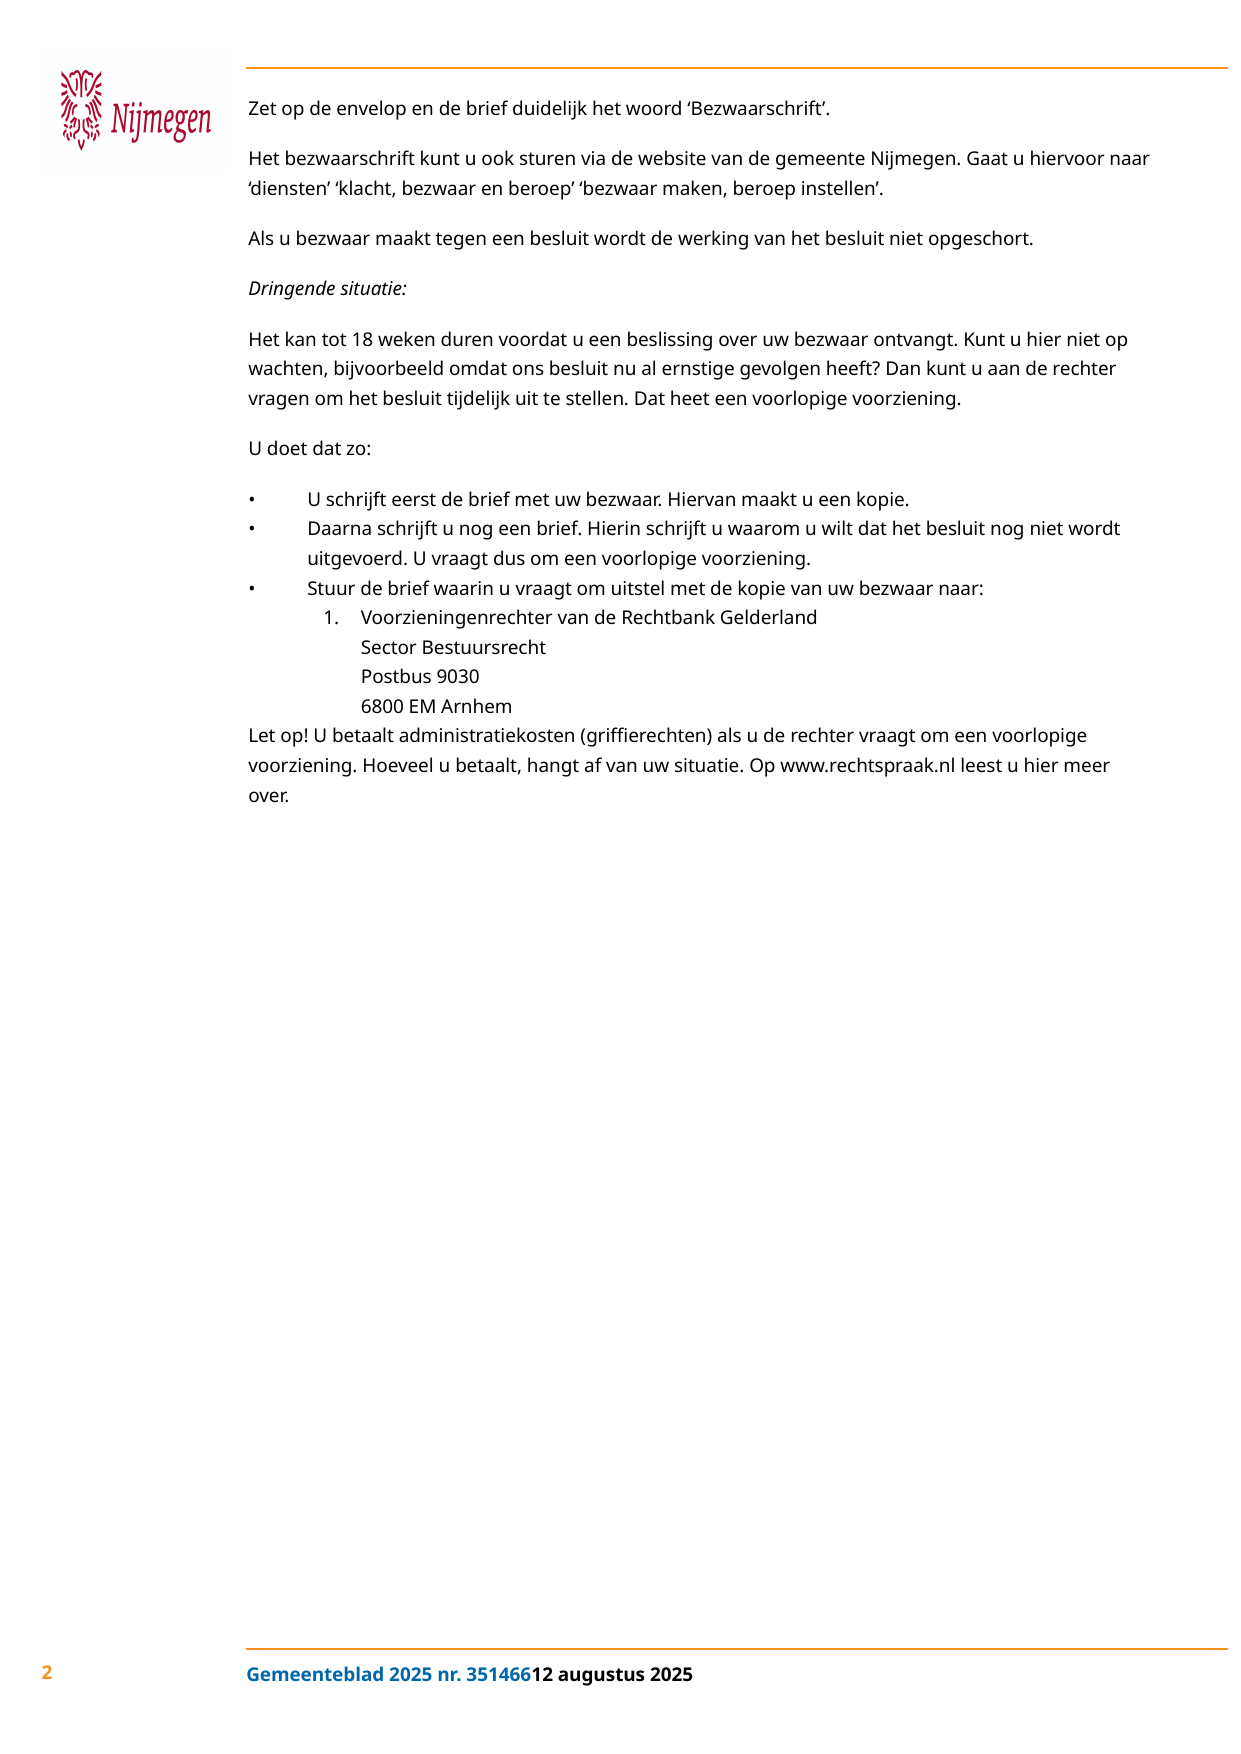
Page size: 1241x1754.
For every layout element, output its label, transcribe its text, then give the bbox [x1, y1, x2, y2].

text Het kan tot 18 weken duren voordat u een beslissing over uw bezwaar ontvangt. Kunt u hier niet op wachten, bijvoorbeeld omdat ons besluit nu al ernstige gevolgen heeft? Dan kunt u aan de rechter vragen om het besluit tijdelijk uit te stellen. Dat heet een voorlopige voorziening. [248, 326, 1152, 411]
list U schrijft eerst de brief met uw bezwaar. Hiervan maakt u een kopie. [248, 486, 1152, 512]
list Stuur de brief waarin u vraagt om uitstel met de kopie van uw bezwaar naar: [248, 575, 1152, 601]
list Sector Bestuursrecht [323, 634, 1152, 660]
text Als u bezwaar maakt tegen een besluit wordt de werking van het besluit niet opgeschort. [248, 225, 1152, 251]
text Het bezwaarschrift kunt u ook sturen via de website van de gemeente Nijmegen. Gaat u hiervoor naar ‘diensten’ ‘klacht, bezwaar en beroep’ ‘bezwaar maken, beroep instellen’. [248, 145, 1152, 201]
text Let op! U betaalt administratiekosten (griffierechten) als u de rechter vraagt om een voorlopige voorziening. Hoeveel u betaalt, hangt af van uw situatie. Op www.rechtspraak.nl leest u hier meer over. [248, 723, 1152, 808]
picture [41, 47, 231, 172]
text Zet op de envelop en de brief duidelijk het woord ‘Bezwaarschrift’. [248, 95, 1152, 121]
text Dringende situatie: [248, 276, 1152, 301]
list Postbus 9030 [323, 663, 1152, 689]
list Daarna schrijft u nog een brief. Hierin schrijft u waarom u wilt dat het besluit nog niet wordt uitgevoerd. U vraagt dus om een voorlopige voorziening. [248, 516, 1152, 571]
text U doet dat zo: [248, 436, 1152, 461]
list 6800 EM Arnhem [323, 693, 1152, 719]
list Voorzieningenrechter van de Rechtbank Gelderland [323, 604, 1152, 630]
